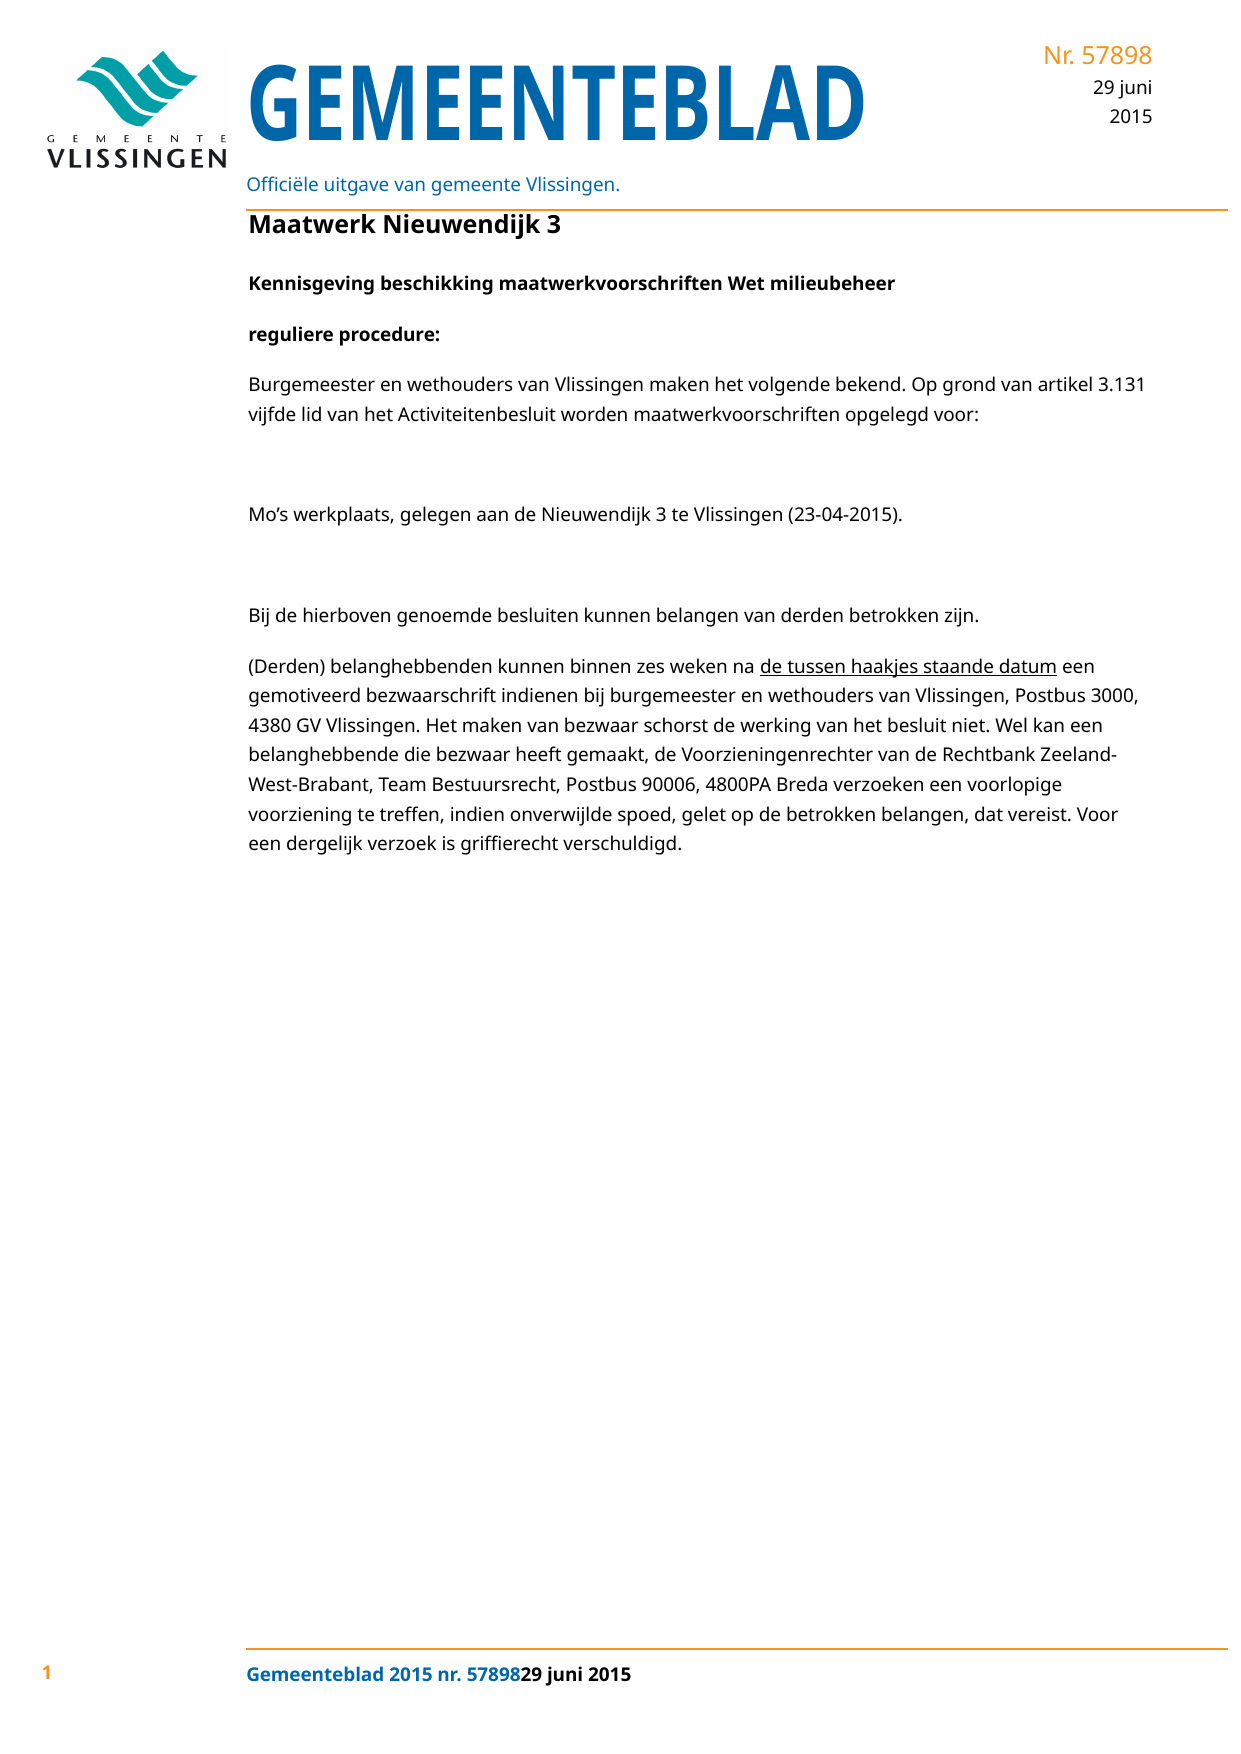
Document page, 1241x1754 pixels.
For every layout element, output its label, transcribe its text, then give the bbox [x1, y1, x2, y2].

text (Derden) belanghebbenden kunnen binnen zes weken na de tussen haakjes staande datum een gemotiveerd bezwaarschrift indienen bij burgemeester en wethouders van Vlissingen, Postbus 3000, 4380 GV Vlissingen. Het maken van bezwaar schorst de werking van het besluit niet. Wel kan een belanghebbende die bezwaar heeft gemaakt, de Voorzieningenrechter van de Rechtbank Zeeland-West-Brabant, Team Bestuursrecht, Postbus 90006, 4800PA Breda verzoeken een voorlopige voorziening te treffen, indien onverwijlde spoed, gelet op de betrokken belangen, dat vereist. Voor een dergelijk verzoek is griffierecht verschuldigd. [248, 653, 1152, 856]
text Kennisgeving beschikking maatwerkvoorschriften Wet milieubeheer [248, 270, 1152, 296]
picture [41, 47, 231, 172]
text reguliere procedure: [248, 321, 1152, 346]
text Burgemeester en wethouders van Vlissingen maken het volgende bekend. Op grond van artikel 3.131 vijfde lid van het Activiteitenbesluit worden maatwerkvoorschriften opgelegd voor: [248, 371, 1152, 426]
text Mo’s werkplaats, gelegen aan de Nieuwendijk 3 te Vlissingen (23-04-2015). [248, 502, 1152, 527]
text Bij de hierboven genoemde besluiten kunnen belangen van derden betrokken zijn. [248, 602, 1152, 628]
text Maatwerk Nieuwendijk 3 [248, 211, 1152, 241]
